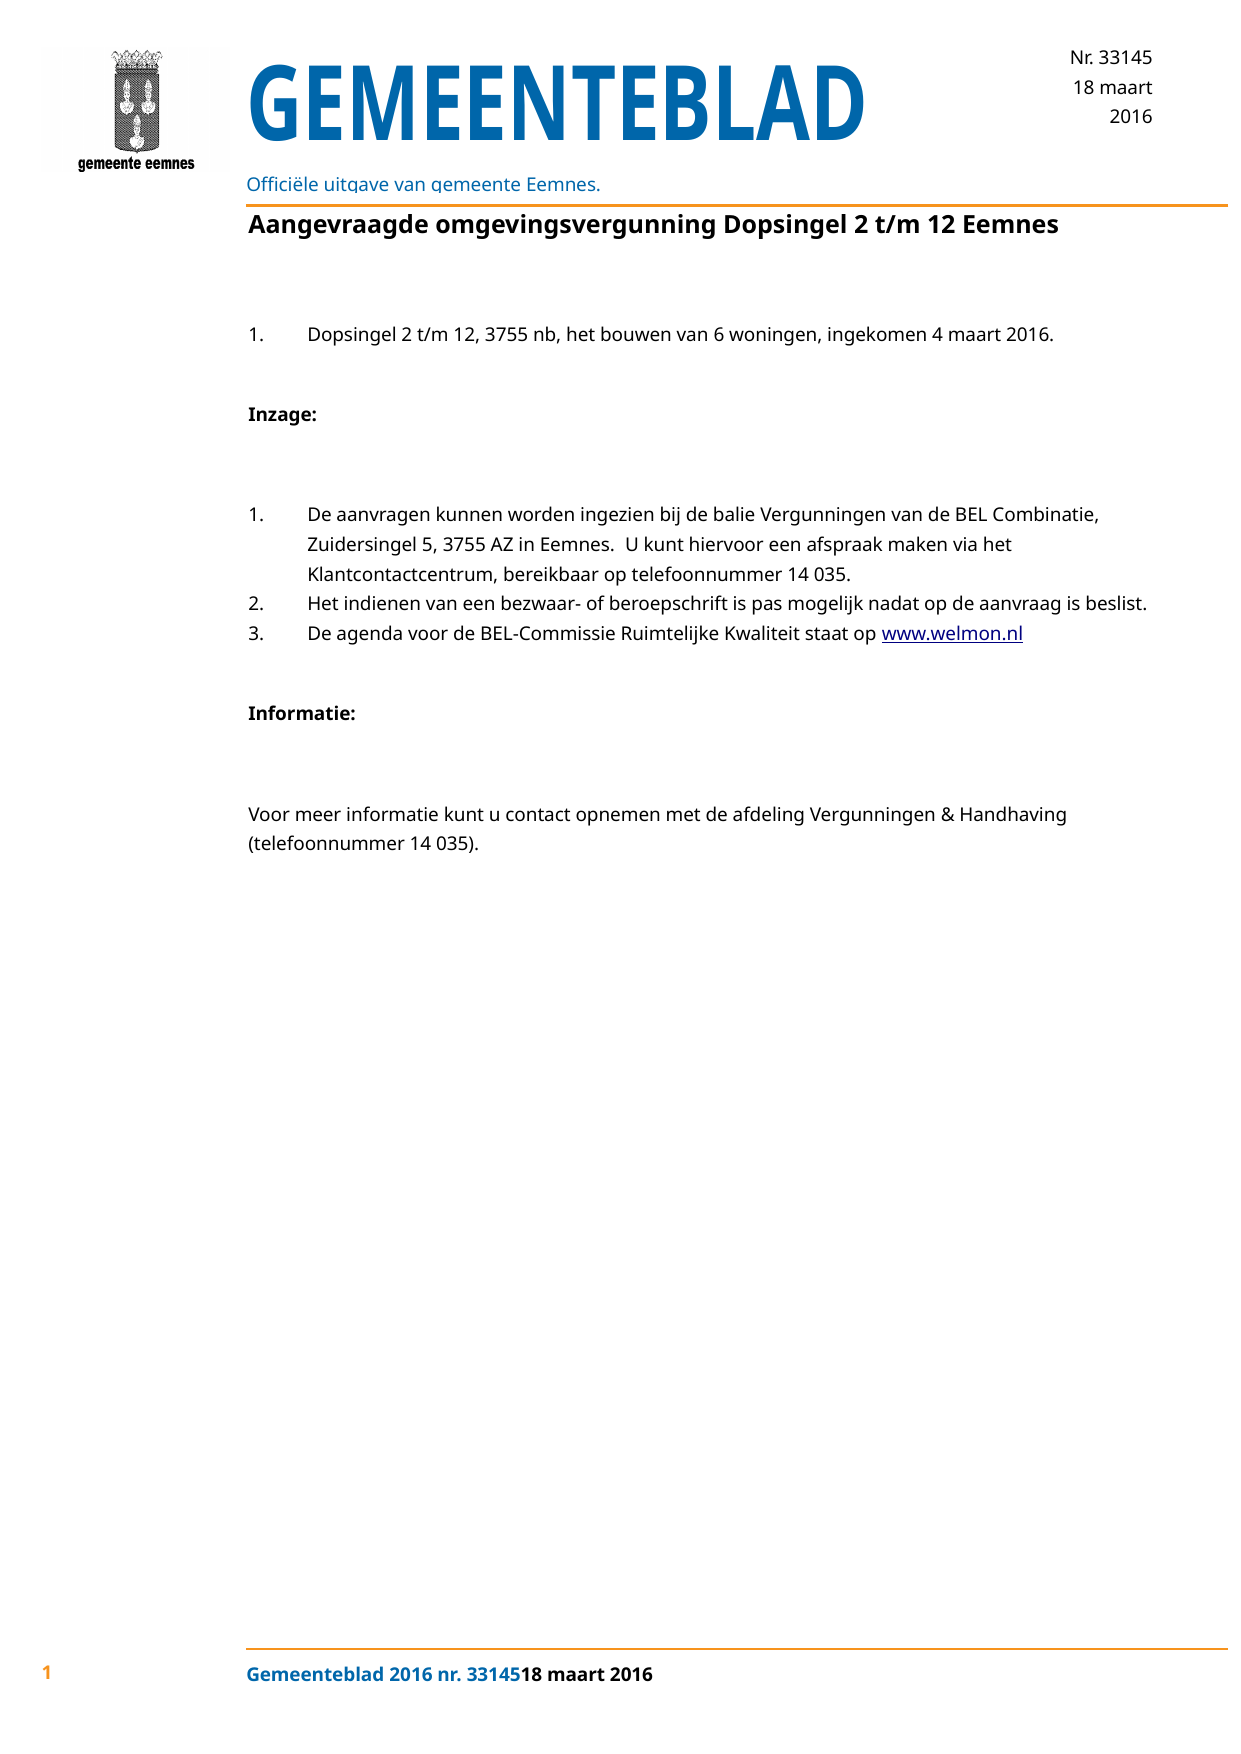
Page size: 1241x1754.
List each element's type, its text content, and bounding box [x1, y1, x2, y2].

text Inzage: [248, 401, 1152, 426]
picture [41, 47, 231, 172]
text Aangevraagde omgevingsvergunning Dopsingel 2 t/m 12 Eemnes [248, 207, 1152, 241]
list De aanvragen kunnen worden ingezien bij de balie Vergunningen van de BEL Combinatie, Zuidersingel 5, 3755 AZ in Eemnes. U kunt hiervoor een afspraak maken via het Klantcontactcentrum, bereikbaar op telefoonnummer 14 035. [248, 502, 1152, 586]
list De agenda voor de BEL-Commissie Ruimtelijke Kwaliteit staat op www.welmon.nl [248, 620, 1152, 646]
list Het indienen van een bezwaar- of beroepschrift is pas mogelijk nadat op de aanvraag is beslist. [248, 590, 1152, 616]
list Dopsingel 2 t/m 12, 3755 nb, het bouwen van 6 woningen, ingekomen 4 maart 2016. [248, 321, 1152, 346]
text Informatie: [248, 700, 1152, 726]
text Voor meer informatie kunt u contact opnemen met de afdeling Vergunningen & Handhaving (telefoonnummer 14 035). [248, 801, 1152, 856]
